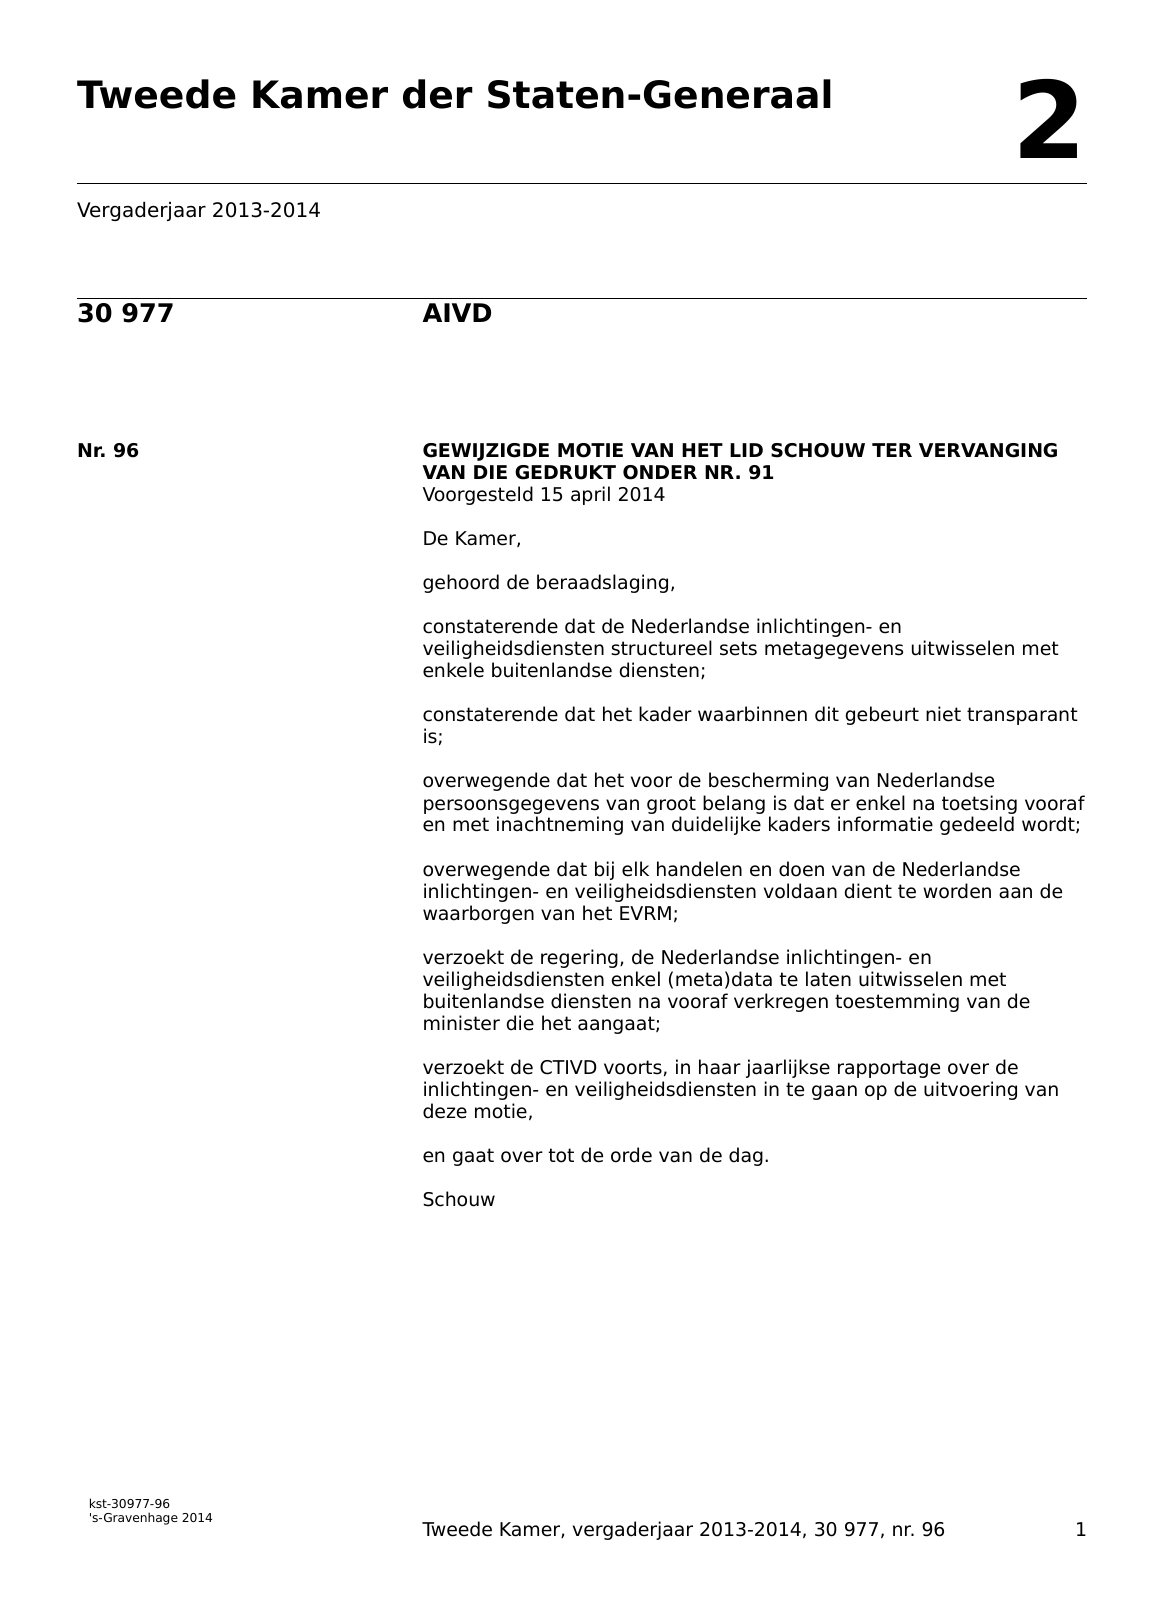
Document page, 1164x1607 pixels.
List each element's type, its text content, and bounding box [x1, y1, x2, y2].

text 's-Gravenhage 2014 [88, 1511, 323, 1525]
text overwegende dat het voor de bescherming van Nederlandse persoonsgegevens van groot belang is dat er enkel na toetsing vooraf en met inachtneming van duidelijke kaders informatie gedeeld wordt; [422, 770, 1087, 836]
subtitle Nr. 96 GEWIJZIGDE MOTIE VAN HET LID SCHOUW TER VERVANGING VAN DIE GEDRUKT ONDER NR. 91 [77, 440, 1087, 484]
text en gaat over tot de orde van de dag. [422, 1145, 1087, 1167]
table_header 2 [886, 59, 1087, 183]
text overwegende dat bij elk handelen en doen van de Nederlandse inlichtingen- en veiligheidsdiensten voldaan dient te worden aan de waarborgen van het EVRM; [422, 858, 1087, 924]
table_header Tweede Kamer der Staten-Generaal [77, 59, 886, 183]
text constaterende dat de Nederlandse inlichtingen- en veiligheidsdiensten structureel sets metagegevens uitwisselen met enkele buitenlandse diensten; [422, 616, 1087, 682]
subtitle 30 977 AIVD [77, 299, 1087, 329]
text Voorgesteld 15 april 2014 [422, 484, 1087, 506]
text verzoekt de regering, de Nederlandse inlichtingen- en veiligheidsdiensten enkel (meta)data te laten uitwisselen met buitenlandse diensten na vooraf verkregen toestemming van de minister die het aangaat; [422, 947, 1087, 1034]
table_cell Vergaderjaar 2013-2014 [77, 184, 1087, 298]
text De Kamer, [422, 528, 1087, 550]
text verzoekt de CTIVD voorts, in haar jaarlijkse rapportage over de inlichtingen- en veiligheidsdiensten in te gaan op de uitvoering van deze motie, [422, 1057, 1087, 1123]
text kst-30977-96 [88, 1497, 323, 1511]
text gehoord de beraadslaging, [422, 572, 1087, 594]
text Schouw [422, 1189, 1087, 1211]
text constaterende dat het kader waarbinnen dit gebeurt niet transparant is; [422, 704, 1087, 748]
